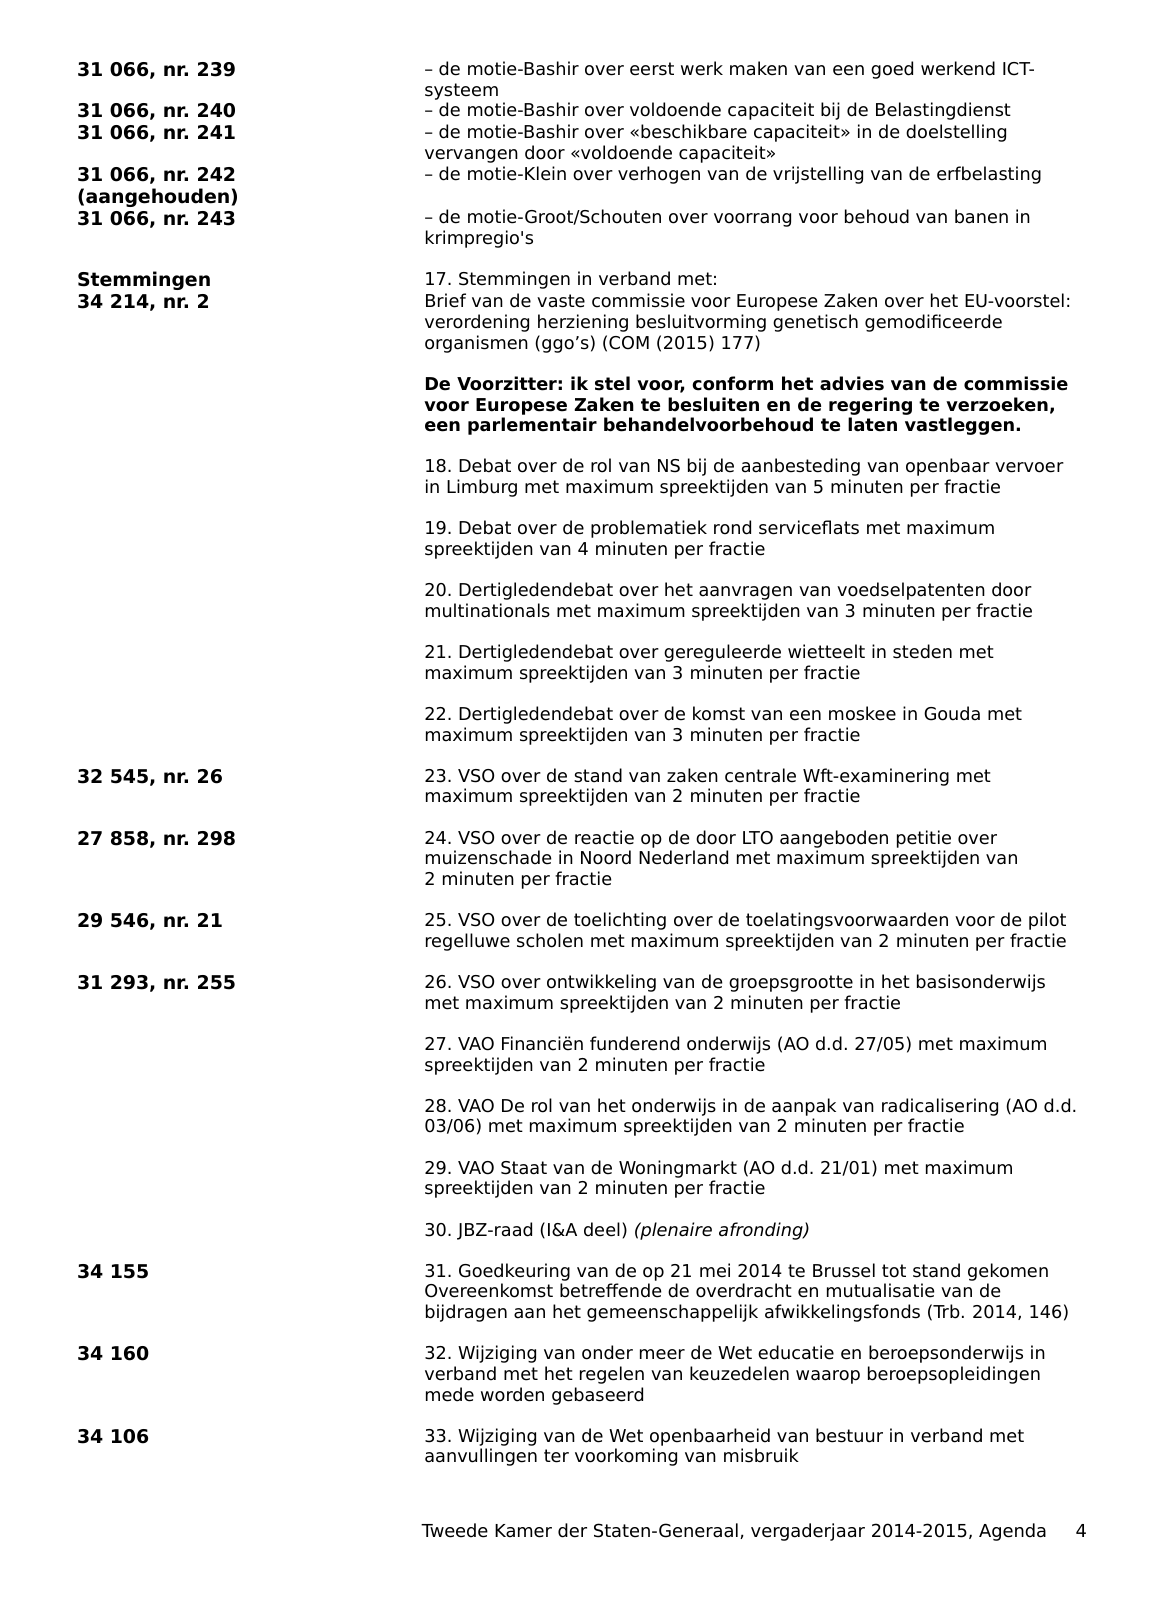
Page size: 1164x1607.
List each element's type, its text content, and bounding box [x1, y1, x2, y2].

table_cell [77, 1323, 401, 1343]
table_cell 31. Goedkeuring van de op 21 mei 2014 te Brussel tot stand gekomen Overeenkomst betreffende de overdracht en mutualisatie van de bijdragen aan het gemeenschappelijk afwikkelingsfonds (Trb. 2014, 146) [418, 1261, 1087, 1323]
table_cell 29. VAO Staat van de Woningmarkt (AO d.d. 21/01) met maximum spreektijden van 2 minuten per fractie [418, 1158, 1087, 1199]
table_cell [77, 1158, 401, 1199]
table_cell [401, 208, 418, 249]
table_cell 29 546, nr. 21 [77, 910, 401, 951]
table_cell 27 858, nr. 298 [77, 828, 401, 889]
table_cell [418, 1075, 1087, 1096]
table_cell 31 066, nr. 241 [77, 122, 401, 163]
table_cell [401, 122, 418, 163]
table_cell 33. Wijziging van de Wet openbaarheid van bestuur in verband met aanvullingen ter voorkoming van misbruik [418, 1426, 1087, 1467]
table_cell 34 106 [77, 1426, 401, 1467]
table_cell [401, 374, 418, 436]
table_cell [77, 704, 401, 745]
table_cell [401, 1220, 418, 1240]
table_cell [418, 807, 1087, 828]
table_cell [77, 498, 401, 518]
table_cell [77, 1240, 401, 1261]
table_cell [401, 951, 418, 972]
table_cell [77, 890, 401, 910]
table_cell [77, 456, 401, 498]
table_cell [77, 1137, 401, 1158]
table_cell [401, 59, 418, 100]
table_cell 22. Dertigledendebat over de komst van een moskee in Gouda met maximum spreektijden van 3 minuten per fractie [418, 704, 1087, 745]
table_cell [418, 353, 1087, 374]
table_cell Brief van de vaste commissie voor Europese Zaken over het EU-voorstel: verordening herziening besluitvorming genetisch gemodificeerde organismen (ggo’s) (COM (2015) 177) [418, 291, 1087, 353]
table_cell 27. VAO Financiën funderend onderwijs (AO d.d. 27/05) met maximum spreektijden van 2 minuten per fractie [418, 1034, 1087, 1075]
table_cell [77, 1220, 401, 1240]
table_cell [401, 704, 418, 745]
table_cell [401, 807, 418, 828]
table_cell 32. Wijziging van onder meer de Wet educatie en beroepsonderwijs in verband met het regelen van keuzedelen waarop beroepsopleidingen mede worden gebaseerd [418, 1343, 1087, 1405]
table_cell [401, 1343, 418, 1405]
table_cell [77, 518, 401, 559]
table_cell [77, 642, 401, 683]
table_cell [77, 621, 401, 642]
table_cell 25. VSO over de toelichting over de toelatingsvoorwaarden voor de pilot regelluwe scholen met maximum spreektijden van 2 minuten per fractie [418, 910, 1087, 951]
table_cell [77, 951, 401, 972]
table_cell [401, 560, 418, 580]
table_cell 24. VSO over de reactie op de door LTO aangeboden petitie over muizenschade in Noord Nederland met maximum spreektijden van 2 minuten per fractie [418, 828, 1087, 889]
table_cell [401, 766, 418, 807]
table_cell [418, 1240, 1087, 1261]
table_cell [77, 436, 401, 456]
table_cell [401, 269, 418, 291]
table_cell 20. Dertigledendebat over het aanvragen van voedselpatenten door multinationals met maximum spreektijden van 3 minuten per fractie [418, 580, 1087, 621]
table_cell [401, 498, 418, 518]
table_cell [77, 1013, 401, 1034]
table_cell [77, 249, 401, 269]
table_cell [418, 1405, 1087, 1426]
table_cell [401, 1034, 418, 1075]
table_cell [401, 436, 418, 456]
table_cell [418, 683, 1087, 704]
table_cell [401, 1137, 418, 1158]
table_cell [401, 828, 418, 889]
table_cell [401, 456, 418, 498]
table_cell [401, 910, 418, 951]
table_cell 31 066, nr. 242 (aangehouden) [77, 164, 401, 207]
table_cell 30. JBZ-raad (I&A deel) (plenaire afronding) [418, 1220, 1087, 1240]
table_cell [418, 1137, 1087, 1158]
table_cell – de motie-Klein over verhogen van de vrijstelling van de erfbelasting [418, 164, 1087, 207]
table_cell [401, 1426, 418, 1467]
table_cell [418, 621, 1087, 642]
table_cell [77, 580, 401, 621]
table_cell 28. VAO De rol van het onderwijs in de aanpak van radicalisering (AO d.d. 03/06) met maximum spreektijden van 2 minuten per fractie [418, 1096, 1087, 1137]
table_cell [77, 807, 401, 828]
table_cell 34 214, nr. 2 [77, 291, 401, 353]
table_cell [418, 890, 1087, 910]
table_cell [77, 353, 401, 374]
table_cell [401, 249, 418, 269]
table_cell [401, 1405, 418, 1426]
table_cell [401, 642, 418, 683]
table_cell 31 066, nr. 240 [77, 100, 401, 122]
table_cell 18. Debat over de rol van NS bij de aanbesteding van openbaar vervoer in Limburg met maximum spreektijden van 5 minuten per fractie [418, 456, 1087, 498]
table_cell [401, 580, 418, 621]
table_cell – de motie-Bashir over «beschikbare capaciteit» in de doelstelling vervangen door «voldoende capaciteit» [418, 122, 1087, 163]
table_cell 19. Debat over de problematiek rond serviceflats met maximum spreektijden van 4 minuten per fractie [418, 518, 1087, 559]
table_cell [401, 972, 418, 1013]
table_cell [77, 374, 401, 436]
table_cell [418, 745, 1087, 766]
table_cell 32 545, nr. 26 [77, 766, 401, 807]
table_cell [77, 745, 401, 766]
table_cell – de motie-Bashir over eerst werk maken van een goed werkend ICT-systeem [418, 59, 1087, 100]
table_cell [77, 1034, 401, 1075]
table_cell 23. VSO over de stand van zaken centrale Wft-examinering met maximum spreektijden van 2 minuten per fractie [418, 766, 1087, 807]
table_cell [401, 1075, 418, 1096]
table_cell [77, 683, 401, 704]
table_cell – de motie-Bashir over voldoende capaciteit bij de Belastingdienst [418, 100, 1087, 122]
table_cell [401, 621, 418, 642]
table_cell [401, 100, 418, 122]
table_cell 31 066, nr. 243 [77, 208, 401, 249]
table_cell 34 155 [77, 1261, 401, 1323]
table_cell [77, 1096, 401, 1137]
table_cell [401, 1240, 418, 1261]
table_cell [418, 1013, 1087, 1034]
table_cell 31 293, nr. 255 [77, 972, 401, 1013]
table_cell 26. VSO over ontwikkeling van de groepsgrootte in het basisonderwijs met maximum spreektijden van 2 minuten per fractie [418, 972, 1087, 1013]
table_cell [418, 951, 1087, 972]
table_cell Stemmingen [77, 269, 401, 291]
table_cell [401, 353, 418, 374]
table_cell De Voorzitter: ik stel voor, conform het advies van de commissie voor Europese Zaken te besluiten en de regering te verzoeken, een parlementair behandelvoorbehoud te laten vastleggen. [418, 374, 1087, 436]
table_cell [77, 1199, 401, 1219]
table_cell [401, 1158, 418, 1199]
table_cell [418, 498, 1087, 518]
table_cell [401, 291, 418, 353]
table_cell [401, 890, 418, 910]
table_cell [77, 1075, 401, 1096]
table_cell [418, 436, 1087, 456]
table_cell [401, 1199, 418, 1219]
table_cell – de motie-Groot/Schouten over voorrang voor behoud van banen in krimpregio's [418, 208, 1087, 249]
table_cell 21. Dertigledendebat over gereguleerde wietteelt in steden met maximum spreektijden van 3 minuten per fractie [418, 642, 1087, 683]
table_cell 31 066, nr. 239 [77, 59, 401, 100]
table_cell [401, 745, 418, 766]
table_cell 34 160 [77, 1343, 401, 1405]
table_cell [77, 1405, 401, 1426]
table_cell [418, 1323, 1087, 1343]
table_cell [418, 249, 1087, 269]
table_cell [418, 560, 1087, 580]
table_cell [401, 1323, 418, 1343]
table_cell [401, 518, 418, 559]
table_cell [401, 1013, 418, 1034]
table_cell [401, 164, 418, 207]
table_cell [77, 560, 401, 580]
table_cell [401, 683, 418, 704]
table_cell [401, 1096, 418, 1137]
table_cell [401, 1261, 418, 1323]
table_cell [418, 1199, 1087, 1219]
table_cell 17. Stemmingen in verband met: [418, 269, 1087, 291]
